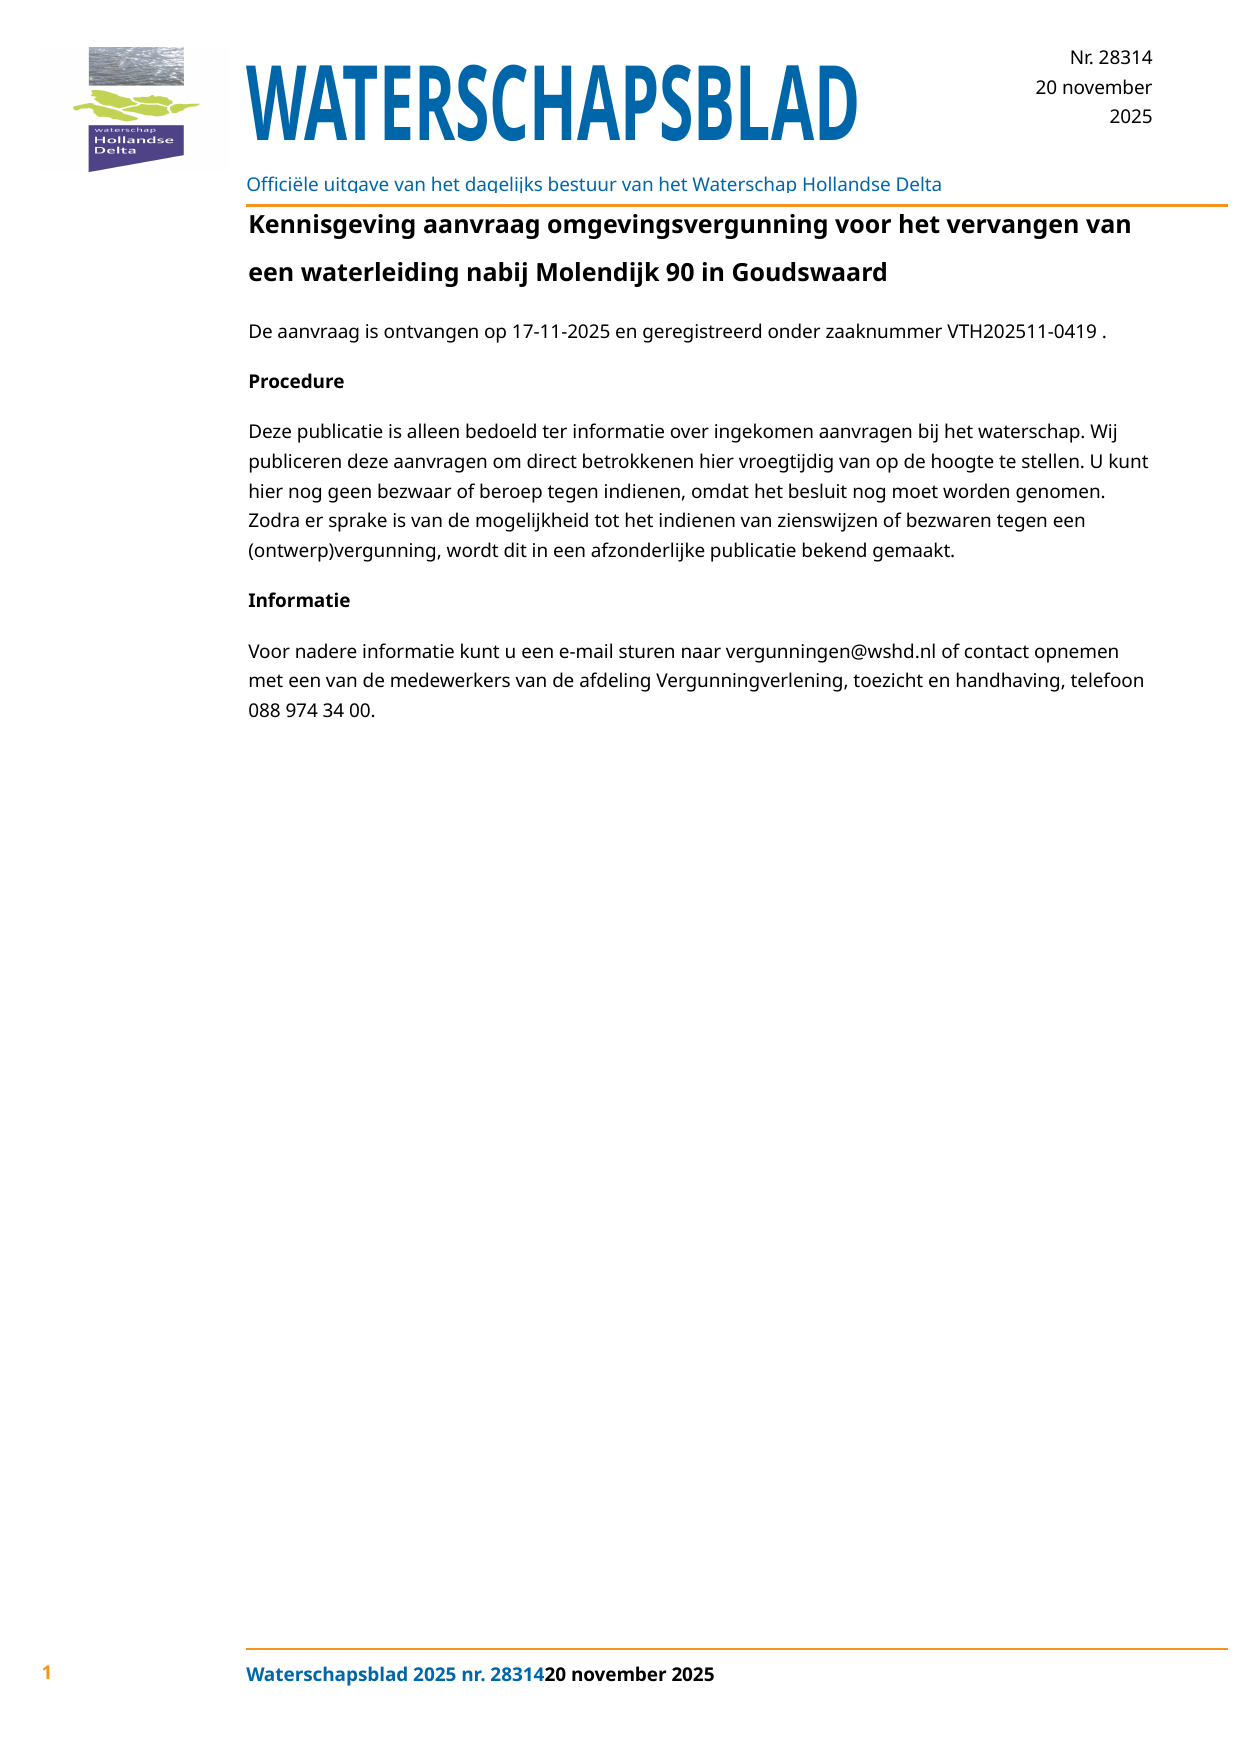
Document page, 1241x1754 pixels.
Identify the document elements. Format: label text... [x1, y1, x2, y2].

text Deze publicatie is alleen bedoeld ter informatie over ingekomen aanvragen bij het waterschap. Wij publiceren deze aanvragen om direct betrokkenen hier vroegtijdig van op de hoogte te stellen. U kunt hier nog geen bezwaar of beroep tegen indienen, omdat het besluit nog moet worden genomen. Zodra er sprake is van de mogelijkheid tot het indienen van zienswijzen of bezwaren tegen een (ontwerp)vergunning, wordt dit in een afzonderlijke publicatie bekend gemaakt. [248, 419, 1152, 563]
picture [41, 47, 231, 172]
text De aanvraag is ontvangen op 17-11-2025 en geregistreerd onder zaaknummer VTH202511-0419 . [248, 318, 1152, 344]
text Kennisgeving aanvraag omgevingsvergunning voor het vervangen van een waterleiding nabij Molendijk 90 in Goudswaard [248, 207, 1152, 288]
text Voor nadere informatie kunt u een e-mail sturen naar vergunningen@wshd.nl of contact opnemen met een van de medewerkers van de afdeling Vergunningverlening, toezicht en handhaving, telefoon 088 974 34 00. [248, 638, 1152, 723]
text Procedure [248, 368, 1152, 394]
text Informatie [248, 587, 1152, 613]
